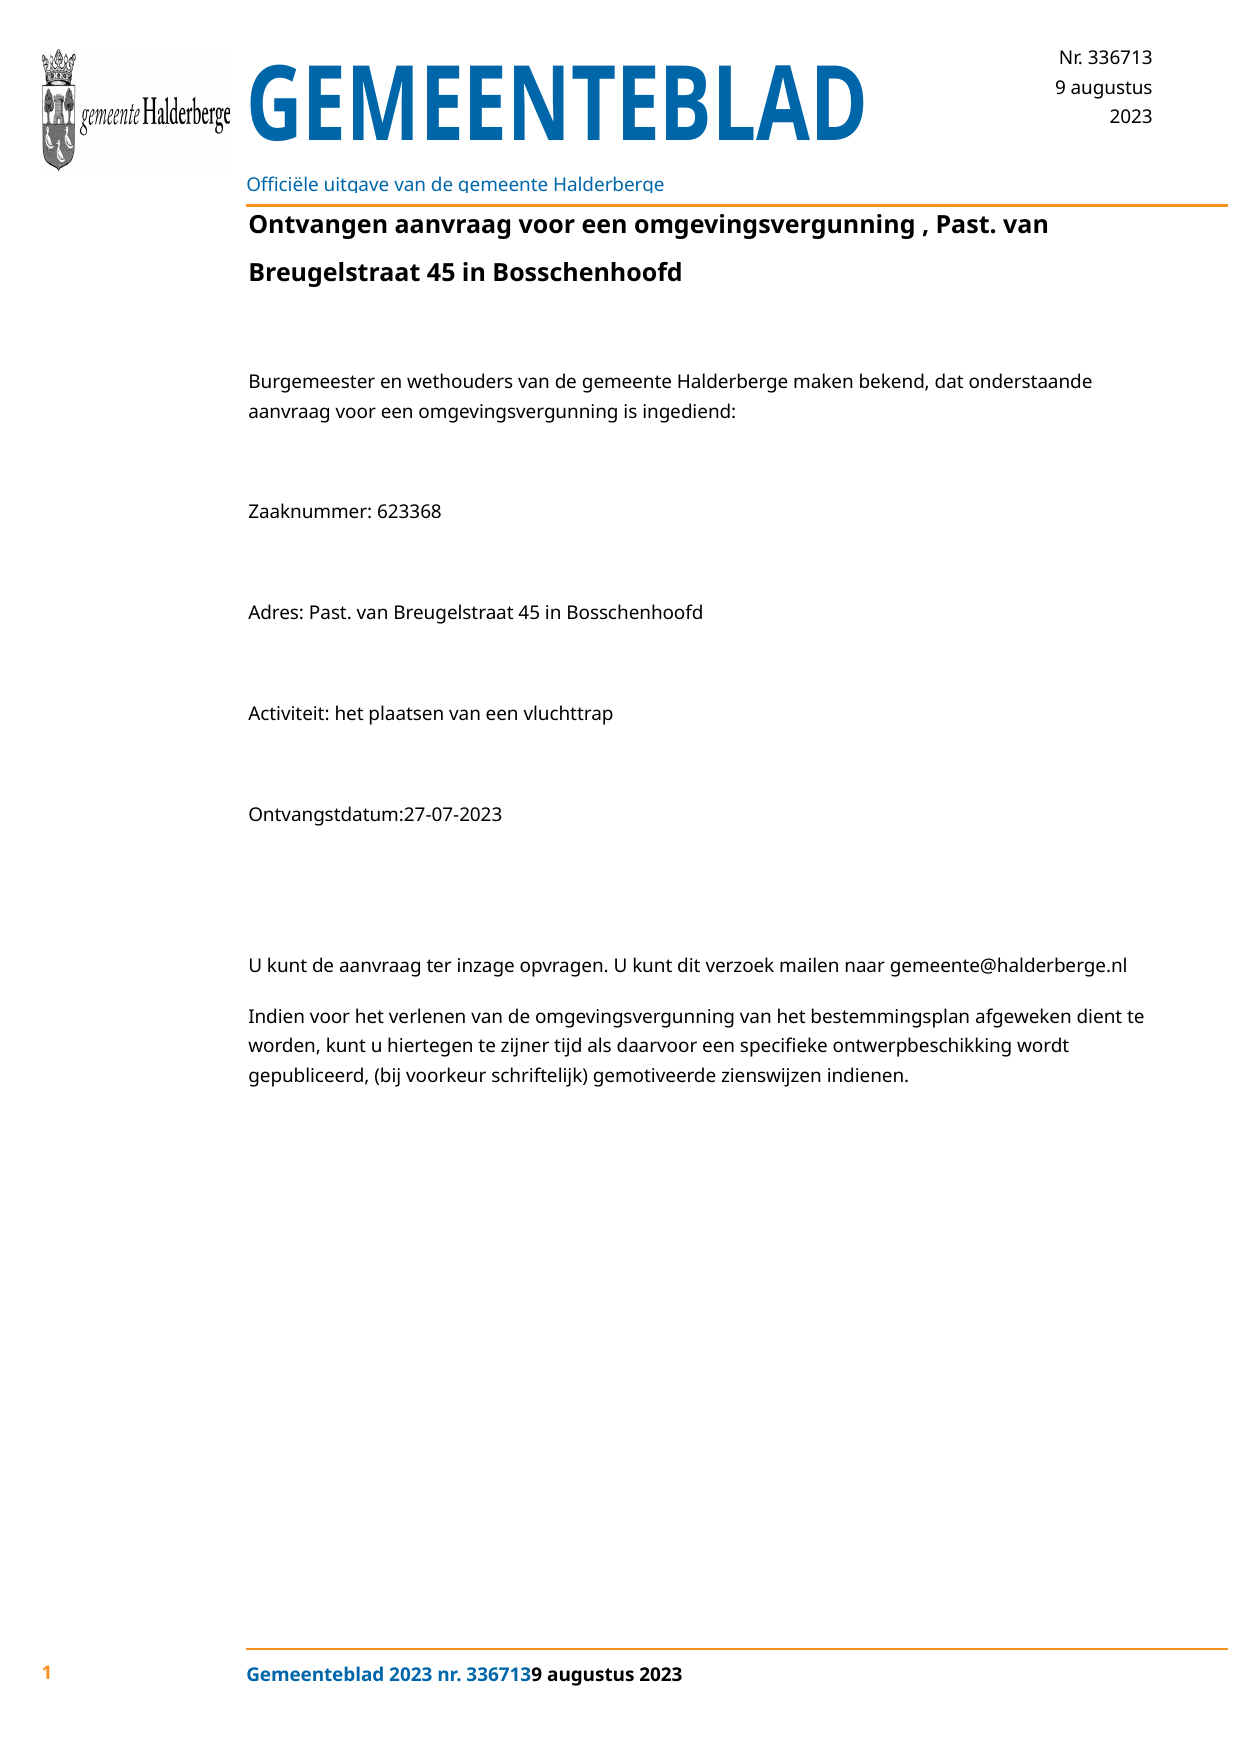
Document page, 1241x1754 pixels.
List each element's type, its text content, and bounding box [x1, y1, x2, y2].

text Ontvangstdatum:27-07-2023 [248, 801, 1152, 827]
text U kunt de aanvraag ter inzage opvragen. U kunt dit verzoek mailen naar gemeente@halderberge.nl [248, 952, 1152, 978]
picture [41, 47, 231, 172]
text Activiteit: het plaatsen van een vluchttrap [248, 700, 1152, 726]
text Ontvangen aanvraag voor een omgevingsvergunning , Past. van Breugelstraat 45 in Bosschenhoofd [248, 207, 1152, 288]
text Burgemeester en wethouders van de gemeente Halderberge maken bekend, dat onderstaande aanvraag voor een omgevingsvergunning is ingediend: [248, 368, 1152, 424]
text Zaaknummer: 623368 [248, 499, 1152, 524]
text Adres: Past. van Breugelstraat 45 in Bosschenhoofd [248, 599, 1152, 625]
text Indien voor het verlenen van de omgevingsvergunning van het bestemmingsplan afgeweken dient te worden, kunt u hiertegen te zijner tijd als daarvoor een specifieke ontwerpbeschikking wordt gepubliceerd, (bij voorkeur schriftelijk) gemotiveerde zienswijzen indienen. [248, 1003, 1152, 1088]
